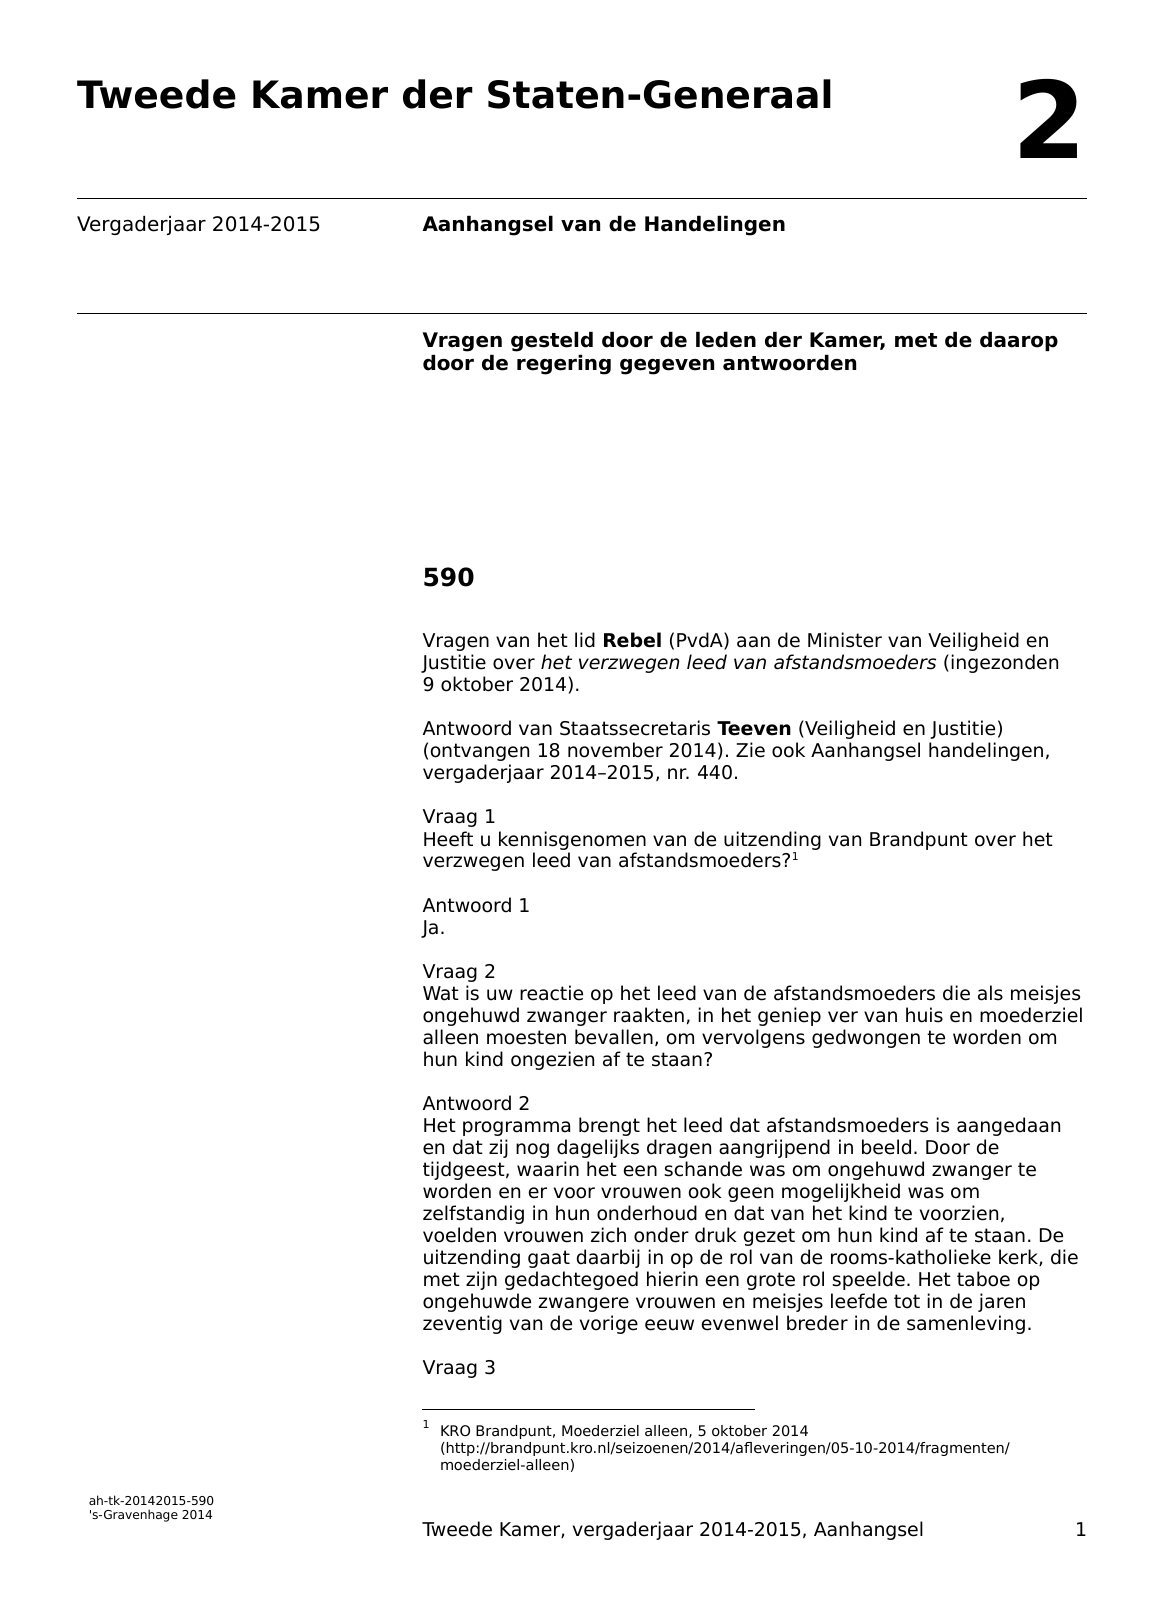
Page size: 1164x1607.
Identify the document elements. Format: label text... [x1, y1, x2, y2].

text Vraag 1 [422, 806, 1087, 828]
text Vraag 2 [422, 961, 1087, 983]
text Vragen van het lid Rebel (PvdA) aan de Minister van Veiligheid en Justitie over het verzwegen leed van afstandsmoeders (ingezonden 9 oktober 2014). [422, 630, 1087, 696]
table_cell Vragen gesteld door de leden der Kamer, met de daarop door de regering gegeven antwoorden [422, 314, 1087, 375]
table_cell [77, 314, 422, 375]
table_cell Aanhangsel van de Handelingen [422, 199, 1087, 313]
text Antwoord 2 [422, 1093, 1087, 1115]
table_cell Vergaderjaar 2014-2015 [77, 199, 422, 313]
text Heeft u kennisgenomen van de uitzending van Brandpunt over het verzwegen leed van afstandsmoeders? [422, 828, 1087, 872]
text ah-tk-20142015-590 [88, 1494, 323, 1508]
text Antwoord van Staatssecretaris Teeven (Veiligheid en Justitie) (ontvangen 18 november 2014). Zie ook Aanhangsel handelingen, vergaderjaar 2014–2015, nr. 440. [422, 718, 1087, 784]
text Ja. [422, 917, 1087, 938]
text Vraag 3 [422, 1357, 1087, 1379]
text Antwoord 1 [422, 894, 1087, 917]
table_header 2 [886, 59, 1087, 198]
text 590 [422, 563, 1087, 592]
text KRO Brandpunt, Moederziel alleen, 5 oktober 2014 (http://brandpunt.kro.nl/seizoenen/2014/afleveringen/05-10-2014/fragmenten/moederziel-alleen) [422, 1418, 1087, 1474]
text Het programma brengt het leed dat afstandsmoeders is aangedaan en dat zij nog dagelijks dragen aangrijpend in beeld. Door de tijdgeest, waarin het een schande was om ongehuwd zwanger te worden en er voor vrouwen ook geen mogelijkheid was om zelfstandig in hun onderhoud en dat van het kind te voorzien, voelden vrouwen zich onder druk gezet om hun kind af te staan. De uitzending gaat daarbij in op de rol van de rooms-katholieke kerk, die met zijn gedachtegoed hierin een grote rol speelde. Het taboe op ongehuwde zwangere vrouwen en meisjes leefde tot in de jaren zeventig van de vorige eeuw evenwel breder in de samenleving. [422, 1115, 1087, 1334]
text Wat is uw reactie op het leed van de afstandsmoeders die als meisjes ongehuwd zwanger raakten, in het geniep ver van huis en moederziel alleen moesten bevallen, om vervolgens gedwongen te worden om hun kind ongezien af te staan? [422, 983, 1087, 1071]
text 's-Gravenhage 2014 [88, 1508, 323, 1522]
table_header Tweede Kamer der Staten-Generaal [77, 59, 886, 198]
